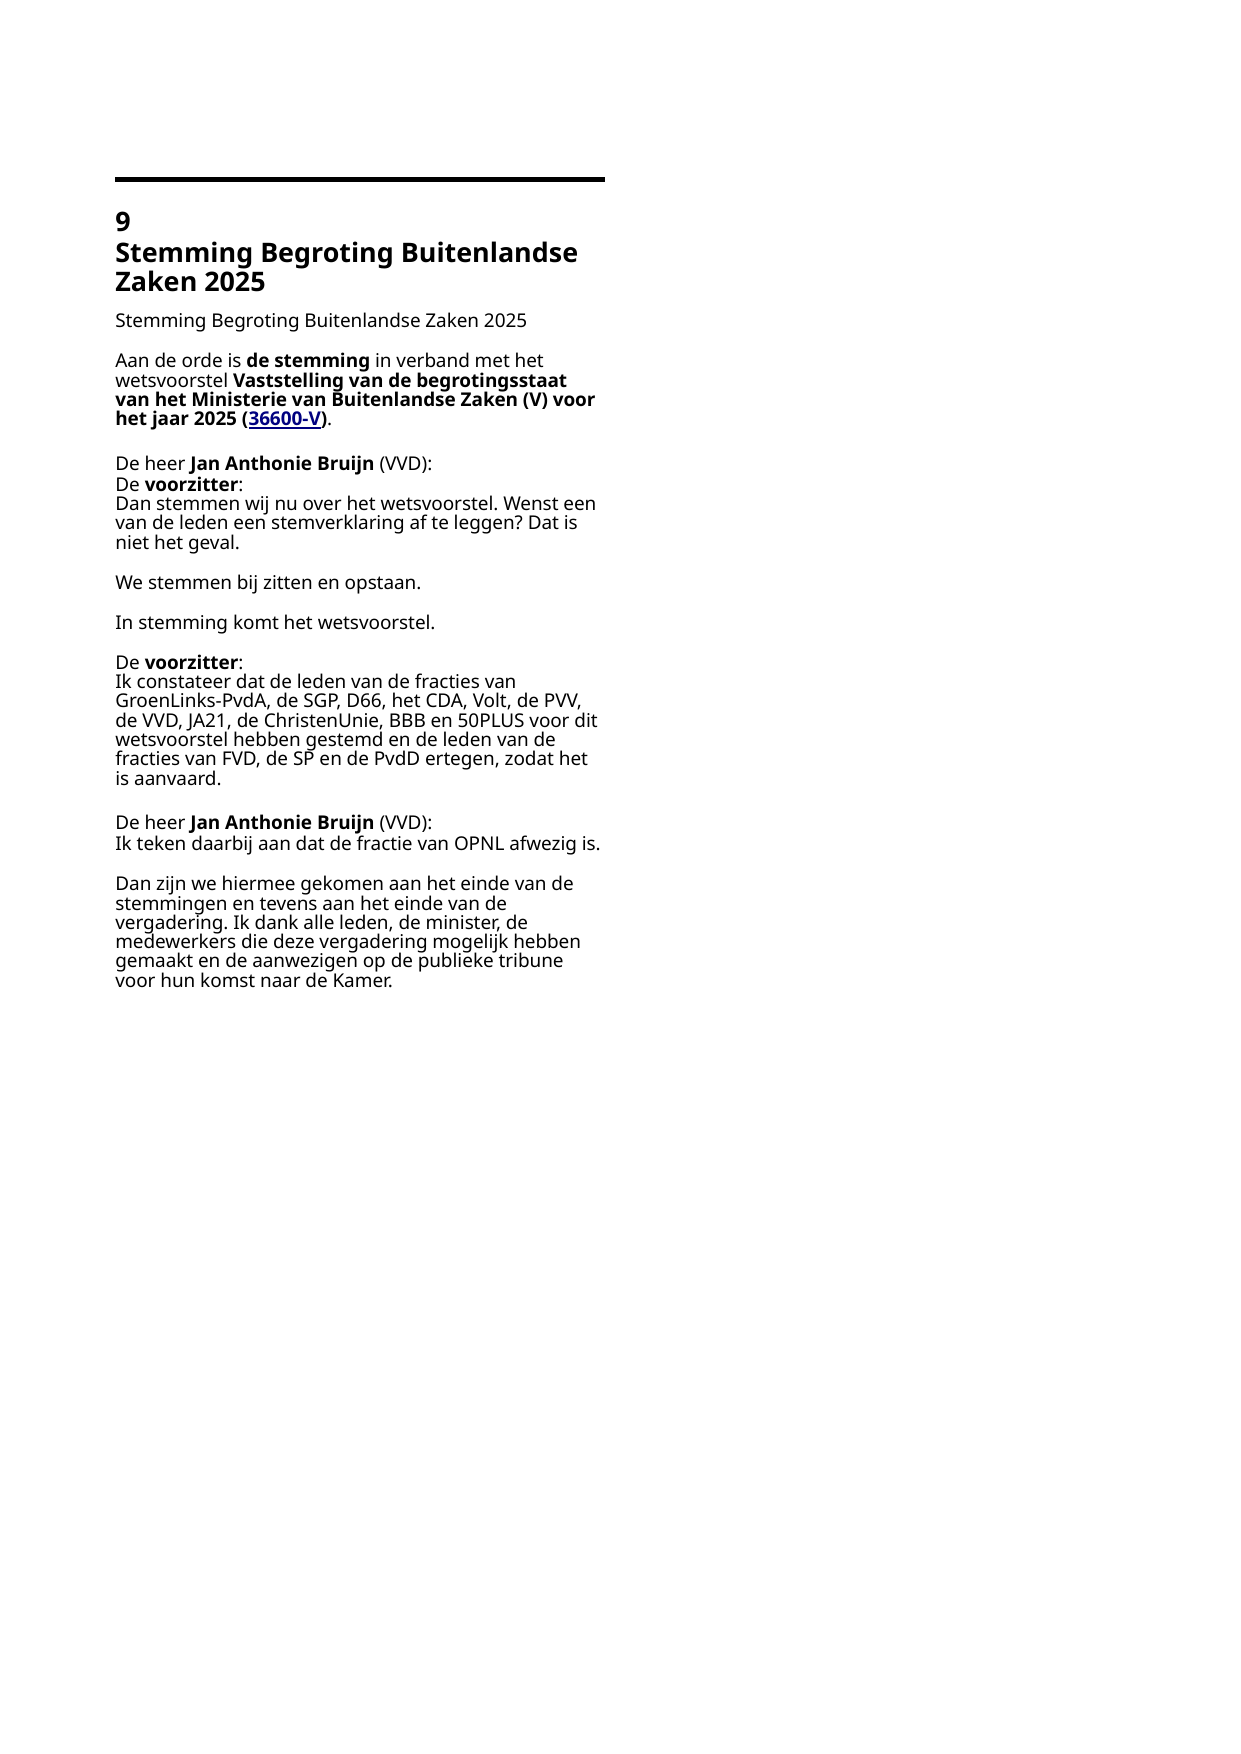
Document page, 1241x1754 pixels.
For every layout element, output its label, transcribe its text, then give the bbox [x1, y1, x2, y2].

text Stemming Begroting Buitenlandse Zaken 2025 [115, 312, 605, 332]
text De voorzitter: [115, 654, 605, 673]
text Stemming Begroting Buitenlandse Zaken 2025 [115, 239, 605, 312]
text Aan de orde is de stemming in verband met het wetsvoorstel Vaststelling van de begrotingsstaat van het Ministerie van Buitenlandse Zaken (V) voor het jaar 2025 (36600-V). [115, 352, 605, 429]
text Dan zijn we hiermee gekomen aan het einde van de stemmingen en tevens aan het einde van de vergadering. Ik dank alle leden, de minister, de medewerkers die deze vergadering mogelijk hebben gemaakt en de aanwezigen op de publieke tribune voor hun komst naar de Kamer. [115, 875, 605, 991]
text De heer Jan Anthonie Bruijn (VVD): [115, 809, 605, 835]
text De voorzitter: [115, 476, 605, 495]
text 9 [115, 203, 605, 239]
text We stemmen bij zitten en opstaan. [115, 574, 605, 593]
text De heer Jan Anthonie Bruijn (VVD): [115, 450, 605, 476]
text In stemming komt het wetsvoorstel. [115, 614, 605, 633]
text Ik teken daarbij aan dat de fractie van OPNL afwezig is. [115, 835, 605, 854]
text Dan stemmen wij nu over het wetsvoorstel. Wenst een van de leden een stemverklaring af te leggen? Dat is niet het geval. [115, 495, 605, 553]
text Ik constateer dat de leden van de fracties van GroenLinks-PvdA, de SGP, D66, het CDA, Volt, de PVV, de VVD, JA21, de ChristenUnie, BBB en 50PLUS voor dit wetsvoorstel hebben gestemd en de leden van de fracties van FVD, de SP en de PvdD ertegen, zodat het is aanvaard. [115, 673, 605, 789]
